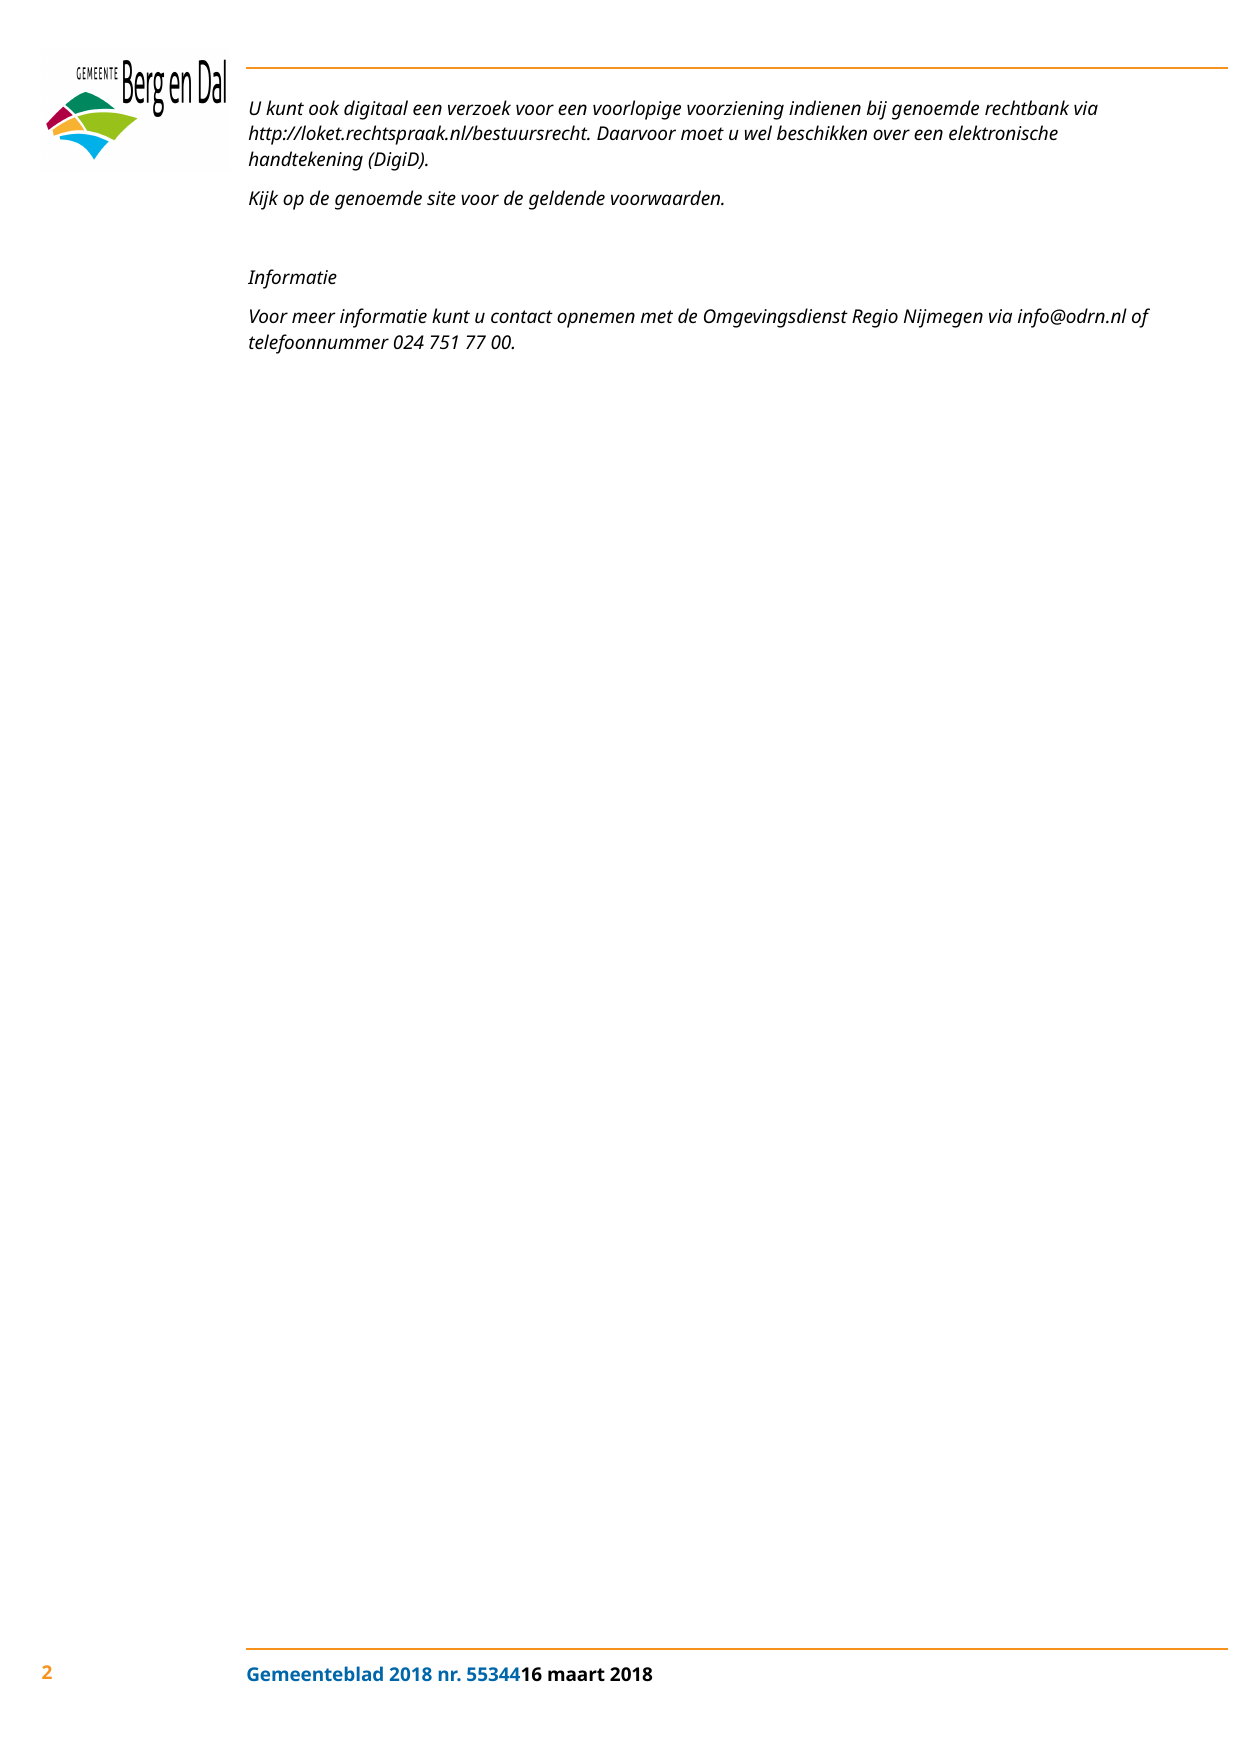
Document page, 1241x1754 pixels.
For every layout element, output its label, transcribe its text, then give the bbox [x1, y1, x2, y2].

picture [41, 47, 231, 172]
text Voor meer informatie kunt u contact opnemen met de Omgevingsdienst Regio Nijmegen via info@odrn.nl of telefoonnummer 024 751 77 00. [248, 303, 1152, 355]
text Informatie [248, 264, 1152, 290]
text U kunt ook digitaal een verzoek voor een voorlopige voorziening indienen bij genoemde rechtbank via http://loket.rechtspraak.nl/bestuursrecht. Daarvoor moet u wel beschikken over een elektronische handtekening (DigiD). [248, 95, 1152, 172]
text Kijk op de genoemde site voor de geldende voorwaarden. [248, 186, 1152, 211]
